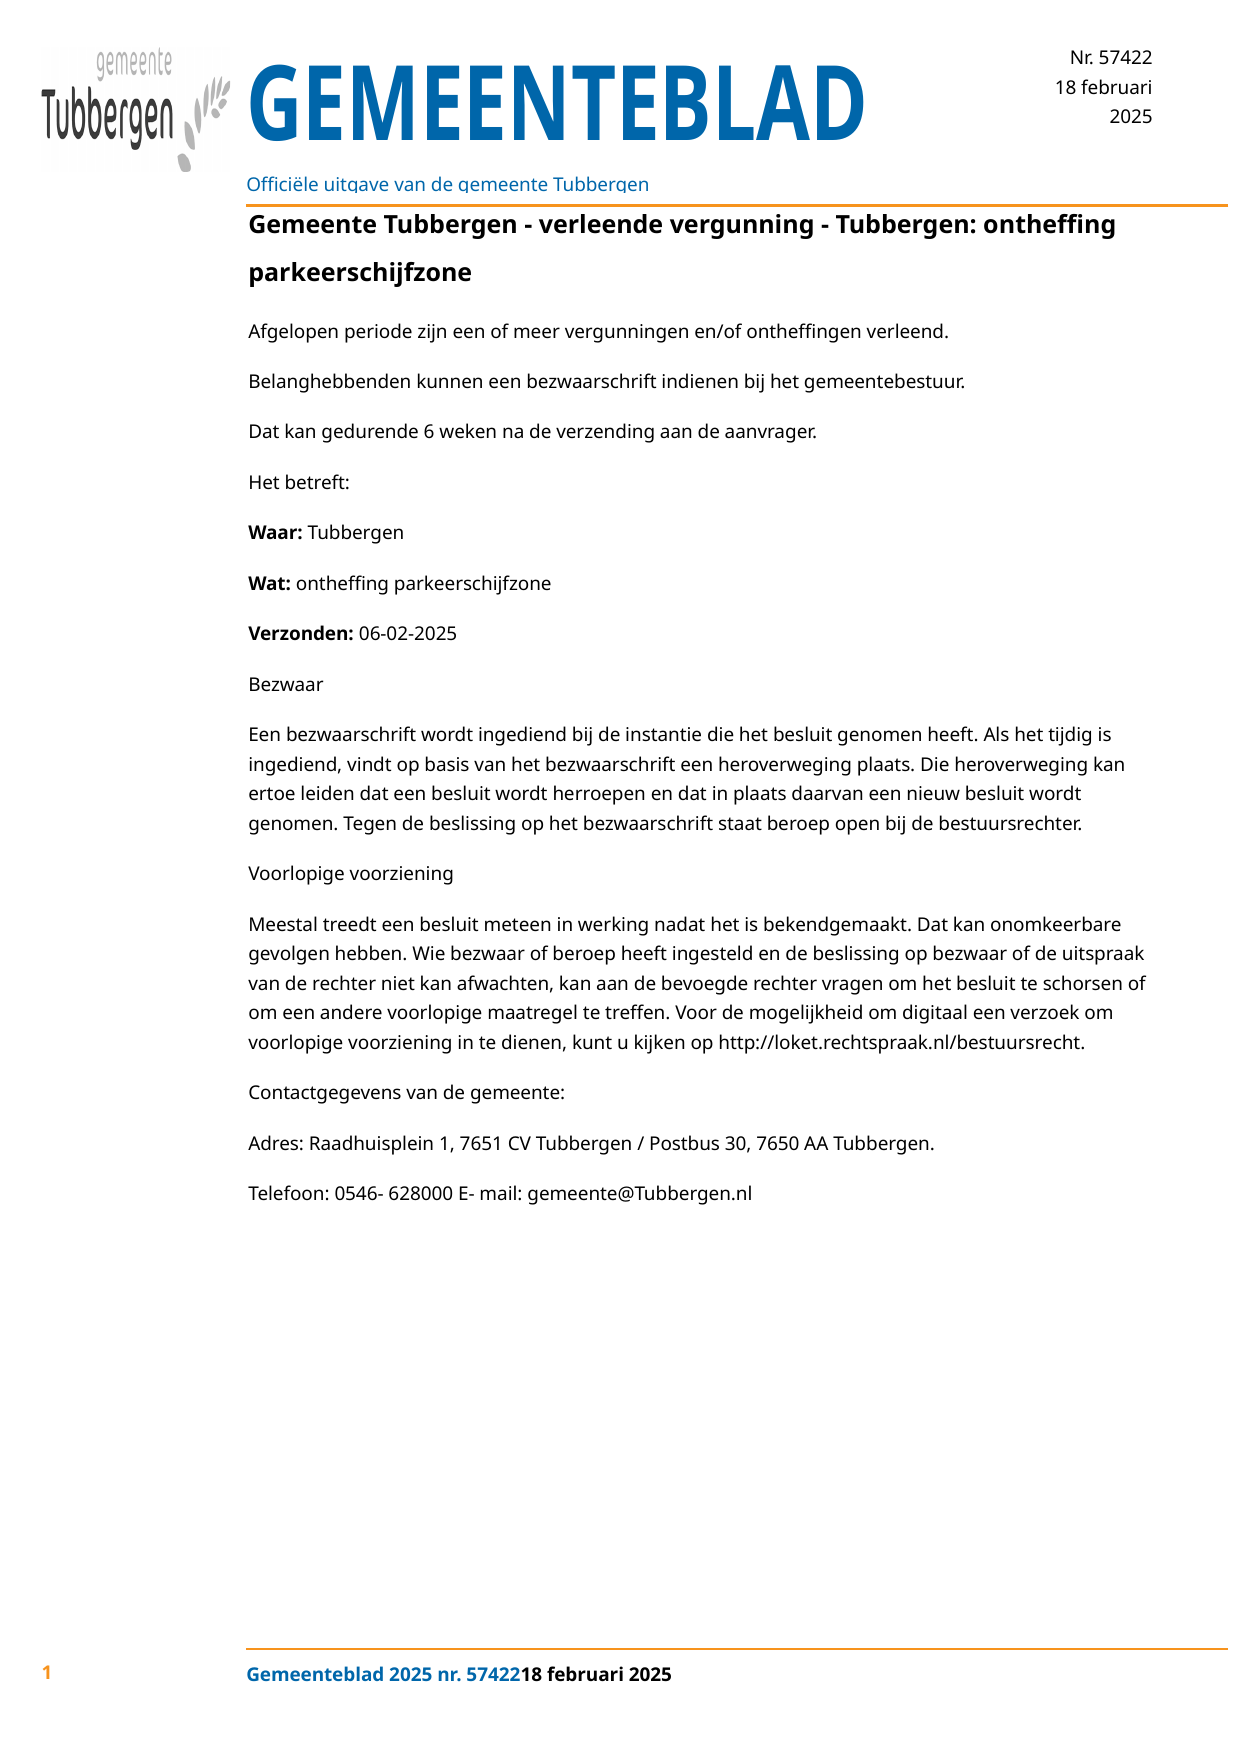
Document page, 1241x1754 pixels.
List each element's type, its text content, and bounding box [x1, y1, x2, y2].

text Dat kan gedurende 6 weken na de verzending aan de aanvrager. [248, 419, 1152, 444]
text Bezwaar [248, 671, 1152, 697]
text Gemeente Tubbergen - verleende vergunning - Tubbergen: ontheffing parkeerschijfzone [248, 207, 1152, 288]
text Wat: ontheffing parkeerschijfzone [248, 570, 1152, 596]
text Telefoon: 0546- 628000 E- mail: gemeente@Tubbergen.nl [248, 1180, 1152, 1206]
text Verzonden: 06-02-2025 [248, 620, 1152, 646]
text Voorlopige voorziening [248, 860, 1152, 886]
text Adres: Raadhuisplein 1, 7651 CV Tubbergen / Postbus 30, 7650 AA Tubbergen. [248, 1130, 1152, 1156]
picture [41, 47, 231, 172]
text Afgelopen periode zijn een of meer vergunningen en/of ontheffingen verleend. [248, 318, 1152, 344]
text Contactgegevens van de gemeente: [248, 1079, 1152, 1105]
text Een bezwaarschrift wordt ingediend bij de instantie die het besluit genomen heeft. Als het tijdig is ingediend, vindt op basis van het bezwaarschrift een heroverweging plaats. Die heroverweging kan ertoe leiden dat een besluit wordt herroepen en dat in plaats daarvan een nieuw besluit wordt genomen. Tegen de beslissing op het bezwaarschrift staat beroep open bij de bestuursrechter. [248, 721, 1152, 836]
text Het betreft: [248, 469, 1152, 495]
text Waar: Tubbergen [248, 519, 1152, 545]
text Belanghebbenden kunnen een bezwaarschrift indienen bij het gemeentebestuur. [248, 368, 1152, 394]
text Meestal treedt een besluit meteen in werking nadat het is bekendgemaakt. Dat kan onomkeerbare gevolgen hebben. Wie bezwaar of beroep heeft ingesteld en de beslissing op bezwaar of de uitspraak van de rechter niet kan afwachten, kan aan de bevoegde rechter vragen om het besluit te schorsen of om een andere voorlopige maatregel te treffen. Voor de mogelijkheid om digitaal een verzoek om voorlopige voorziening in te dienen, kunt u kijken op http://loket.rechtspraak.nl/bestuursrecht. [248, 911, 1152, 1055]
